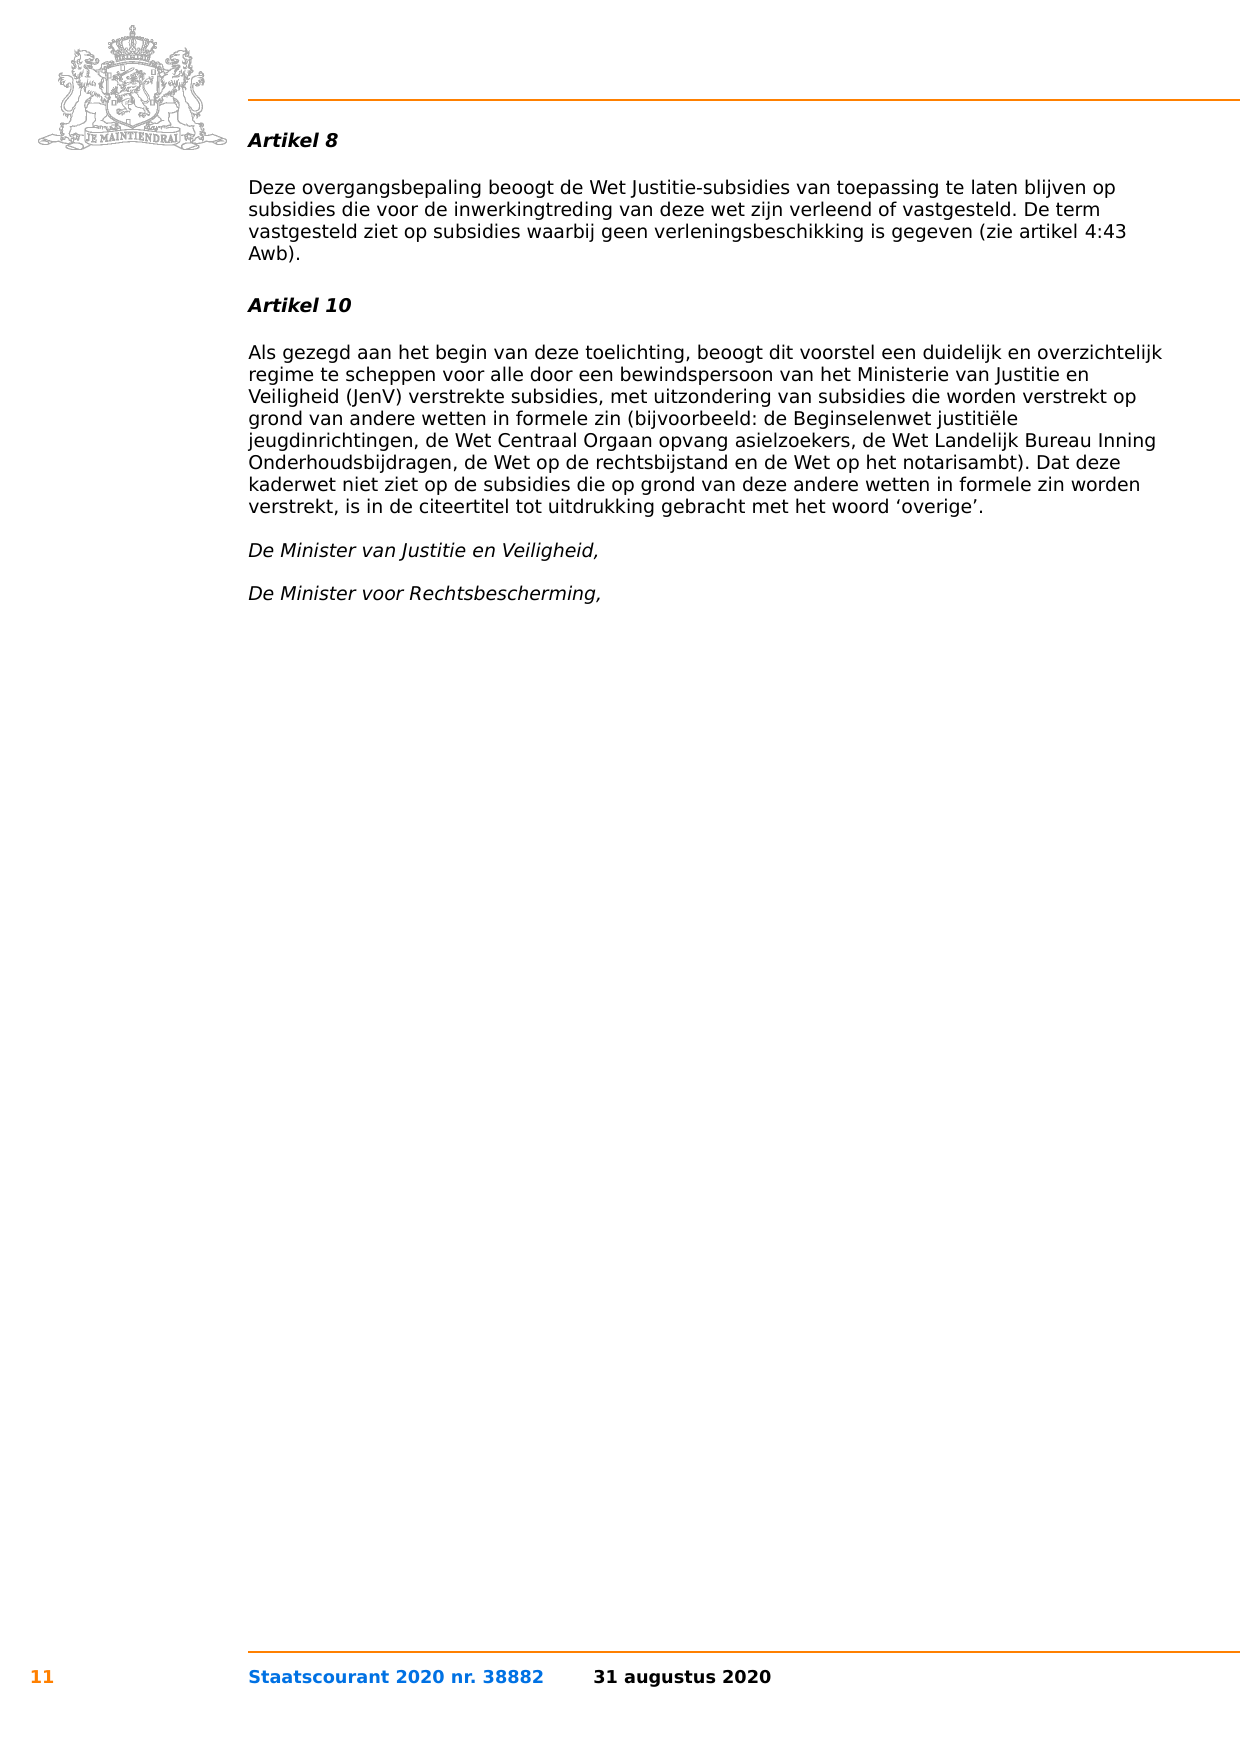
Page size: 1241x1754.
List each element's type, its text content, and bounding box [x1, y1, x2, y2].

text Als gezegd aan het begin van deze toelichting, beoogt dit voorstel een duidelijk en overzichtelijk regime te scheppen voor alle door een bewindspersoon van het Ministerie van Justitie en Veiligheid (JenV) verstrekte subsidies, met uitzondering van subsidies die worden verstrekt op grond van andere wetten in formele zin (bijvoorbeeld: de Beginselenwet justitiële jeugdinrichtingen, de Wet Centraal Orgaan opvang asielzoekers, de Wet Landelijk Bureau Inning Onderhoudsbijdragen, de Wet op de rechtsbijstand en de Wet op het notarisambt). Dat deze kaderwet niet ziet op de subsidies die op grond van deze andere wetten in formele zin worden verstrekt, is in de citeertitel tot uitdrukking gebracht met het woord ‘overige’. [248, 342, 1163, 518]
picture [38, 25, 227, 150]
text De Minister voor Rechtsbescherming, [248, 583, 1163, 605]
subtitle Artikel 8 [248, 130, 1163, 152]
subtitle Artikel 10 [248, 295, 1163, 317]
text Deze overgangsbepaling beoogt de Wet Justitie-subsidies van toepassing te laten blijven op subsidies die voor de inwerkingtreding van deze wet zijn verleend of vastgesteld. De term vastgesteld ziet op subsidies waarbij geen verleningsbeschikking is gegeven (zie artikel 4:43 Awb). [248, 177, 1163, 265]
text De Minister van Justitie en Veiligheid, [248, 539, 1163, 561]
